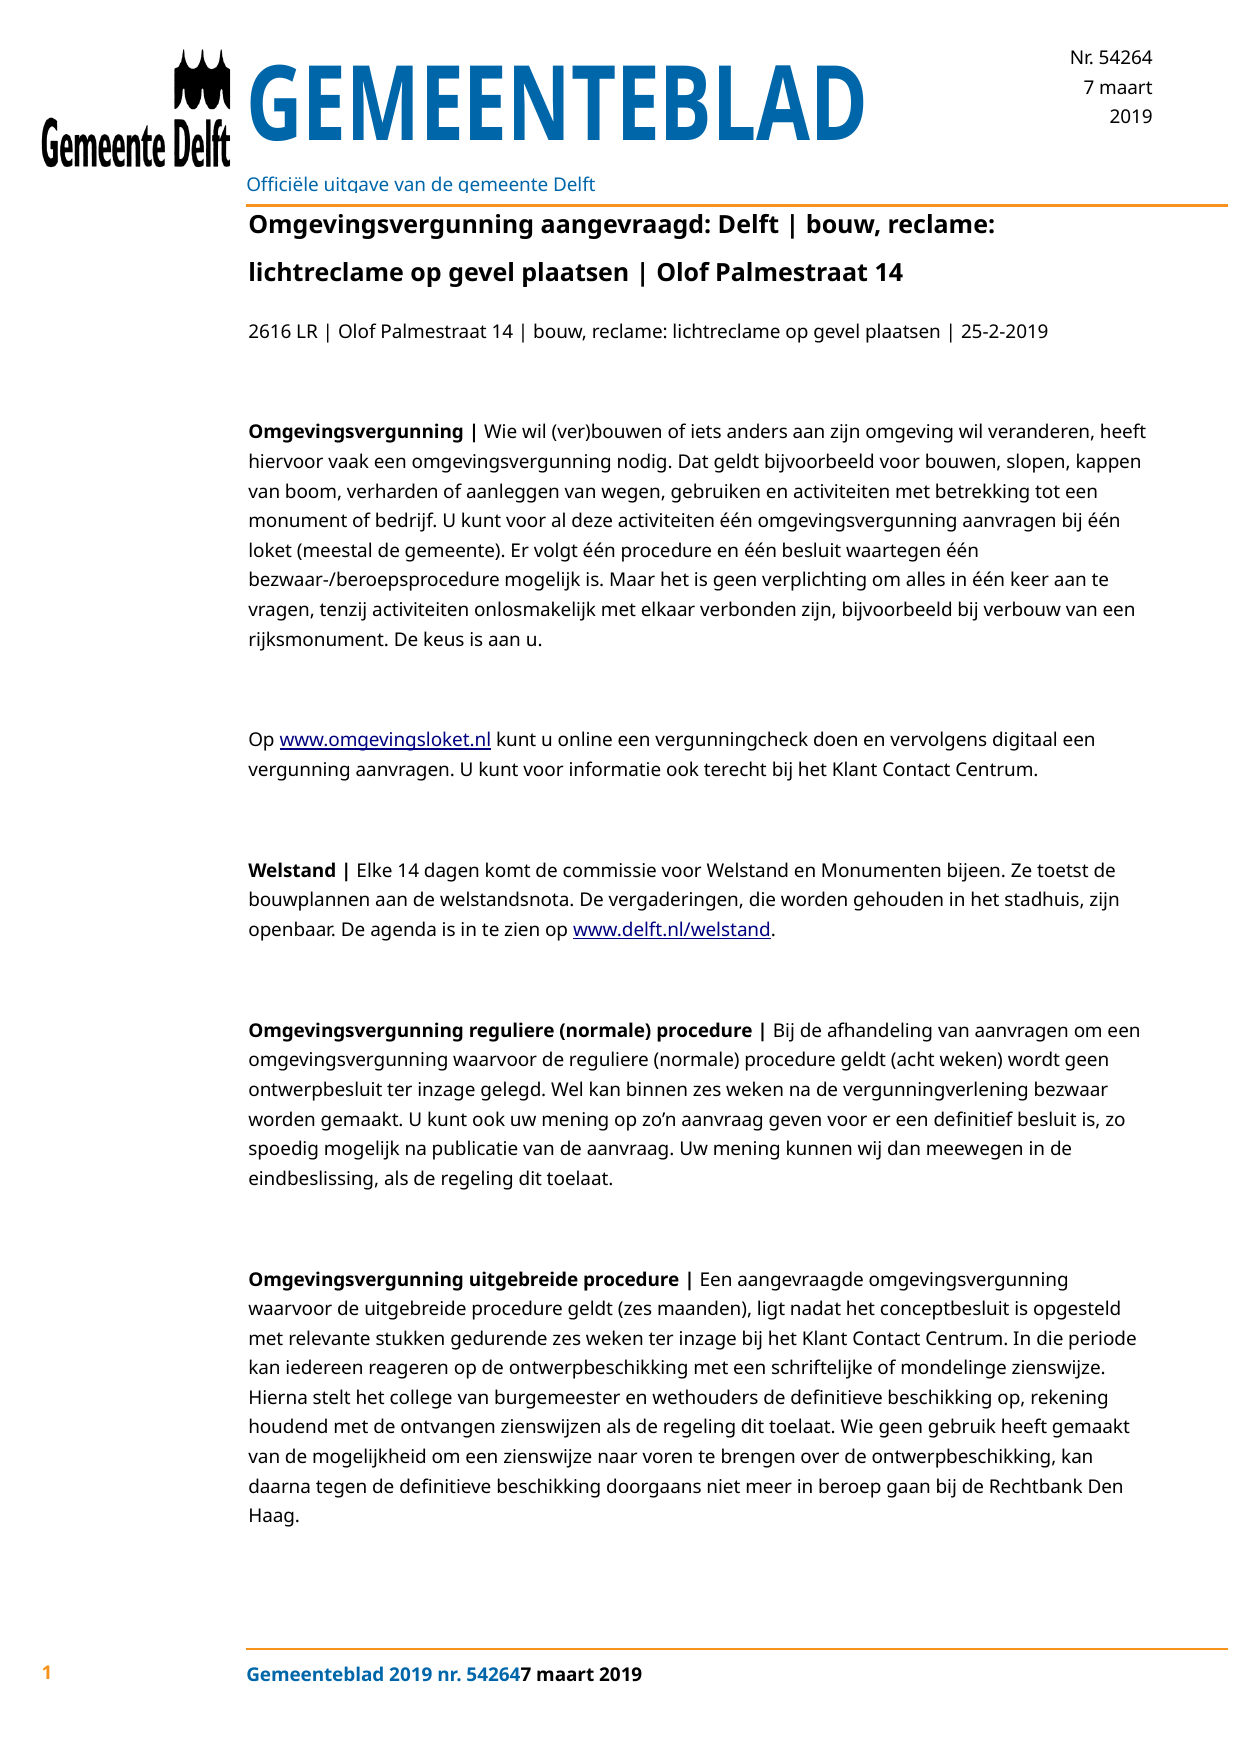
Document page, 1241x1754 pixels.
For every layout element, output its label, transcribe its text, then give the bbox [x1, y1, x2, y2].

text Omgevingsvergunning uitgebreide procedure | Een aangevraagde omgevingsvergunning waarvoor de uitgebreide procedure geldt (zes maanden), ligt nadat het conceptbesluit is opgesteld met relevante stukken gedurende zes weken ter inzage bij het Klant Contact Centrum. In die periode kan iedereen reageren op de ontwerpbeschikking met een schriftelijke of mondelinge zienswijze. Hierna stelt het college van burgemeester en wethouders de definitieve beschikking op, rekening houdend met de ontvangen zienswijzen als de regeling dit toelaat. Wie geen gebruik heeft gemaakt van de mogelijkheid om een zienswijze naar voren te brengen over de ontwerpbeschikking, kan daarna tegen de definitieve beschikking doorgaans niet meer in beroep gaan bij de Rechtbank Den Haag. [248, 1266, 1152, 1528]
text 2616 LR | Olof Palmestraat 14 | bouw, reclame: lichtreclame op gevel plaatsen | 25-2-2019 [248, 318, 1152, 344]
text Omgevingsvergunning reguliere (normale) procedure | Bij de afhandeling van aanvragen om een omgevingsvergunning waarvoor de reguliere (normale) procedure geldt (acht weken) wordt geen ontwerpbesluit ter inzage gelegd. Wel kan binnen zes weken na de vergunningverlening bezwaar worden gemaakt. U kunt ook uw mening op zo’n aanvraag geven voor er een definitief besluit is, zo spoedig mogelijk na publicatie van de aanvraag. Uw mening kunnen wij dan meewegen in de eindbeslissing, als de regeling dit toelaat. [248, 1017, 1152, 1191]
text Omgevingsvergunning | Wie wil (ver)bouwen of iets anders aan zijn omgeving wil veranderen, heeft hiervoor vaak een omgevingsvergunning nodig. Dat geldt bijvoorbeeld voor bouwen, slopen, kappen van boom, verharden of aanleggen van wegen, gebruiken en activiteiten met betrekking tot een monument of bedrijf. U kunt voor al deze activiteiten één omgevingsvergunning aanvragen bij één loket (meestal de gemeente). Er volgt één procedure en één besluit waartegen één bezwaar-/beroepsprocedure mogelijk is. Maar het is geen verplichting om alles in één keer aan te vragen, tenzij activiteiten onlosmakelijk met elkaar verbonden zijn, bijvoorbeeld bij verbouw van een rijksmonument. De keus is aan u. [248, 419, 1152, 652]
text Op www.omgevingsloket.nl kunt u online een vergunningcheck doen en vervolgens digitaal een vergunning aanvragen. U kunt voor informatie ook terecht bij het Klant Contact Centrum. [248, 727, 1152, 782]
picture [41, 47, 231, 172]
text Welstand | Elke 14 dagen komt de commissie voor Welstand en Monumenten bijeen. Ze toetst de bouwplannen aan de welstandsnota. De vergaderingen, die worden gehouden in het stadhuis, zijn openbaar. De agenda is in te zien op www.delft.nl/welstand. [248, 857, 1152, 942]
text Omgevingsvergunning aangevraagd: Delft | bouw, reclame: lichtreclame op gevel plaatsen | Olof Palmestraat 14 [248, 207, 1152, 288]
